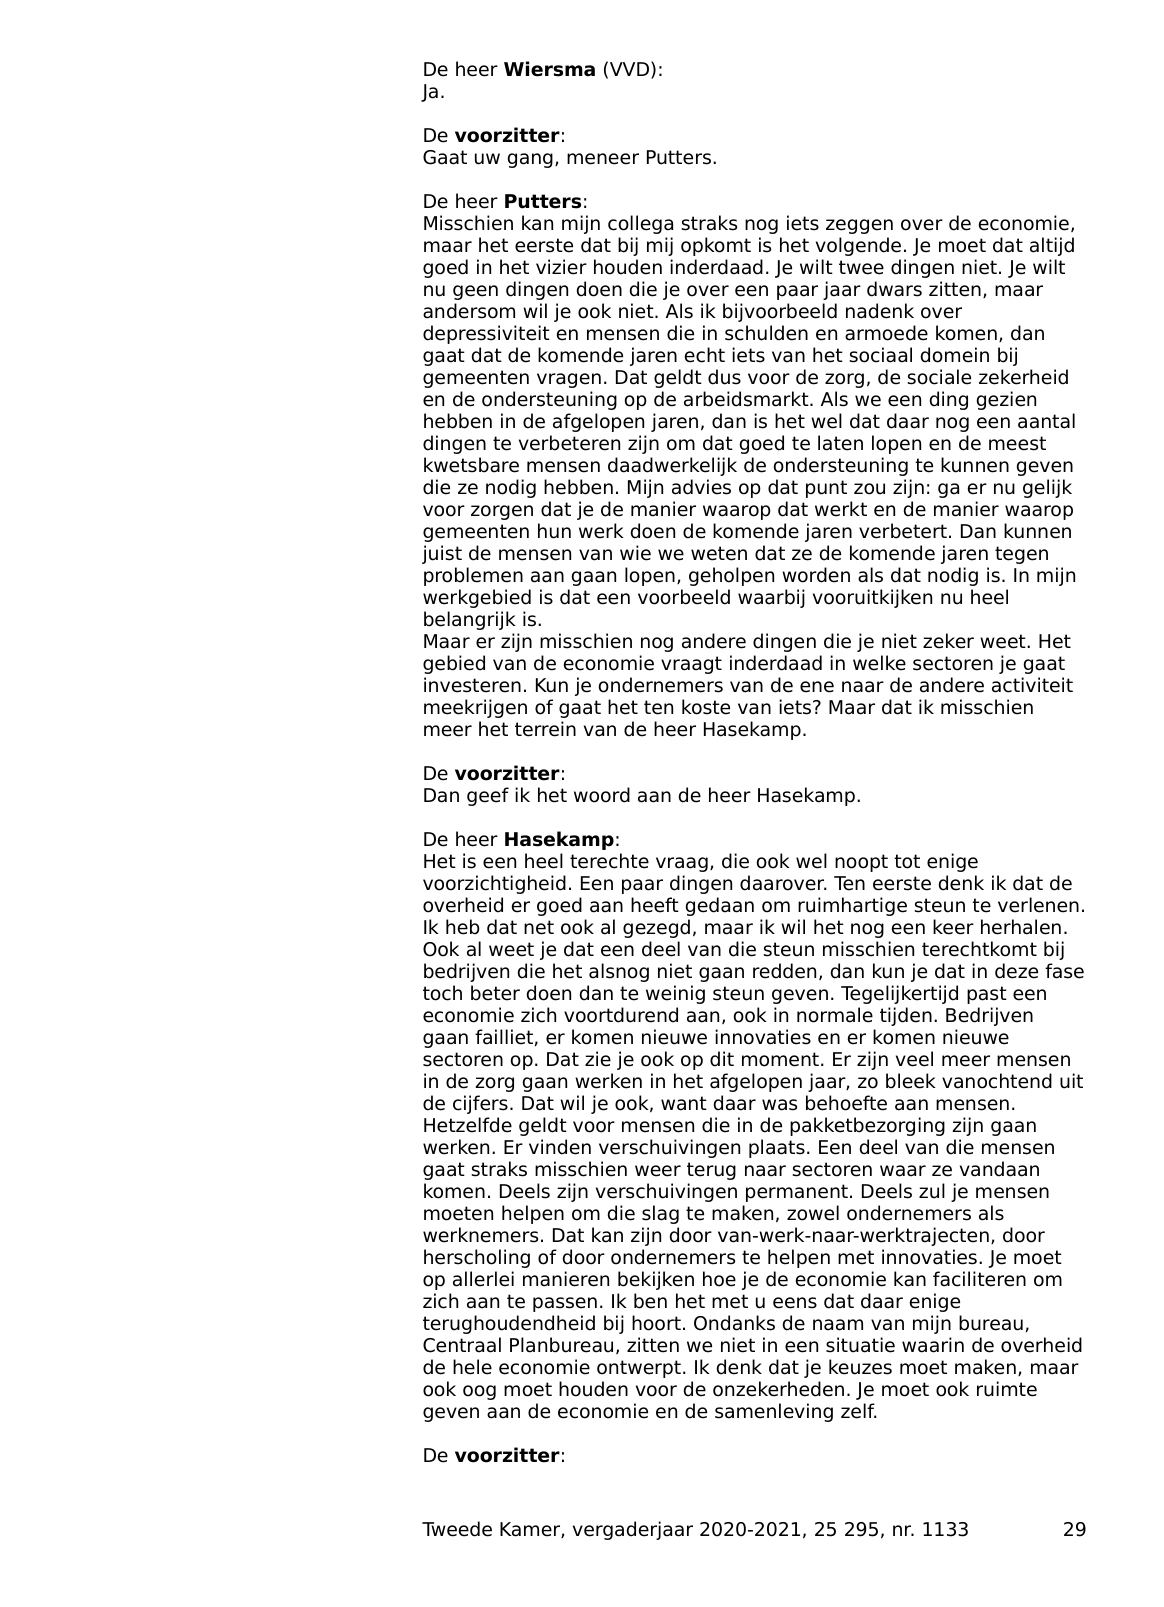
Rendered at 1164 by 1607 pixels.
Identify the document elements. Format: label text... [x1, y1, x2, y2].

text Misschien kan mijn collega straks nog iets zeggen over de economie, maar het eerste dat bij mij opkomt is het volgende. Je moet dat altijd goed in het vizier houden inderdaad. Je wilt twee dingen niet. Je wilt nu geen dingen doen die je over een paar jaar dwars zitten, maar andersom wil je ook niet. Als ik bijvoorbeeld nadenk over depressiviteit en mensen die in schulden en armoede komen, dan gaat dat de komende jaren echt iets van het sociaal domein bij gemeenten vragen. Dat geldt dus voor de zorg, de sociale zekerheid en de ondersteuning op de arbeidsmarkt. Als we een ding gezien hebben in de afgelopen jaren, dan is het wel dat daar nog een aantal dingen te verbeteren zijn om dat goed te laten lopen en de meest kwetsbare mensen daadwerkelijk de ondersteuning te kunnen geven die ze nodig hebben. Mijn advies op dat punt zou zijn: ga er nu gelijk voor zorgen dat je de manier waarop dat werkt en de manier waarop gemeenten hun werk doen de komende jaren verbetert. Dan kunnen juist de mensen van wie we weten dat ze de komende jaren tegen problemen aan gaan lopen, geholpen worden als dat nodig is. In mijn werkgebied is dat een voorbeeld waarbij vooruitkijken nu heel belangrijk is. [422, 213, 1087, 631]
text De voorzitter: [422, 763, 1087, 785]
text De voorzitter: [422, 1445, 1087, 1467]
text Ja. [422, 81, 1087, 103]
text Maar er zijn misschien nog andere dingen die je niet zeker weet. Het gebied van de economie vraagt inderdaad in welke sectoren je gaat investeren. Kun je ondernemers van de ene naar de andere activiteit meekrijgen of gaat het ten koste van iets? Maar dat ik misschien meer het terrein van de heer Hasekamp. [422, 631, 1087, 741]
text Gaat uw gang, meneer Putters. [422, 147, 1087, 169]
text De heer Putters: [422, 191, 1087, 213]
text Het is een heel terechte vraag, die ook wel noopt tot enige voorzichtigheid. Een paar dingen daarover. Ten eerste denk ik dat de overheid er goed aan heeft gedaan om ruimhartige steun te verlenen. Ik heb dat net ook al gezegd, maar ik wil het nog een keer herhalen. Ook al weet je dat een deel van die steun misschien terechtkomt bij bedrijven die het alsnog niet gaan redden, dan kun je dat in deze fase toch beter doen dan te weinig steun geven. Tegelijkertijd past een economie zich voortdurend aan, ook in normale tijden. Bedrijven gaan failliet, er komen nieuwe innovaties en er komen nieuwe sectoren op. Dat zie je ook op dit moment. Er zijn veel meer mensen in de zorg gaan werken in het afgelopen jaar, zo bleek vanochtend uit de cijfers. Dat wil je ook, want daar was behoefte aan mensen. Hetzelfde geldt voor mensen die in de pakketbezorging zijn gaan werken. Er vinden verschuivingen plaats. Een deel van die mensen gaat straks misschien weer terug naar sectoren waar ze vandaan komen. Deels zijn verschuivingen permanent. Deels zul je mensen moeten helpen om die slag te maken, zowel ondernemers als werknemers. Dat kan zijn door van-werk-naar-werktrajecten, door herscholing of door ondernemers te helpen met innovaties. Je moet op allerlei manieren bekijken hoe je de economie kan faciliteren om zich aan te passen. Ik ben het met u eens dat daar enige terughoudendheid bij hoort. Ondanks de naam van mijn bureau, Centraal Planbureau, zitten we niet in een situatie waarin de overheid de hele economie ontwerpt. Ik denk dat je keuzes moet maken, maar ook oog moet houden voor de onzekerheden. Je moet ook ruimte geven aan de economie en de samenleving zelf. [422, 851, 1087, 1423]
text Dan geef ik het woord aan de heer Hasekamp. [422, 785, 1087, 807]
text De voorzitter: [422, 125, 1087, 147]
text De heer Hasekamp: [422, 829, 1087, 851]
text De heer Wiersma (VVD): [422, 59, 1087, 81]
